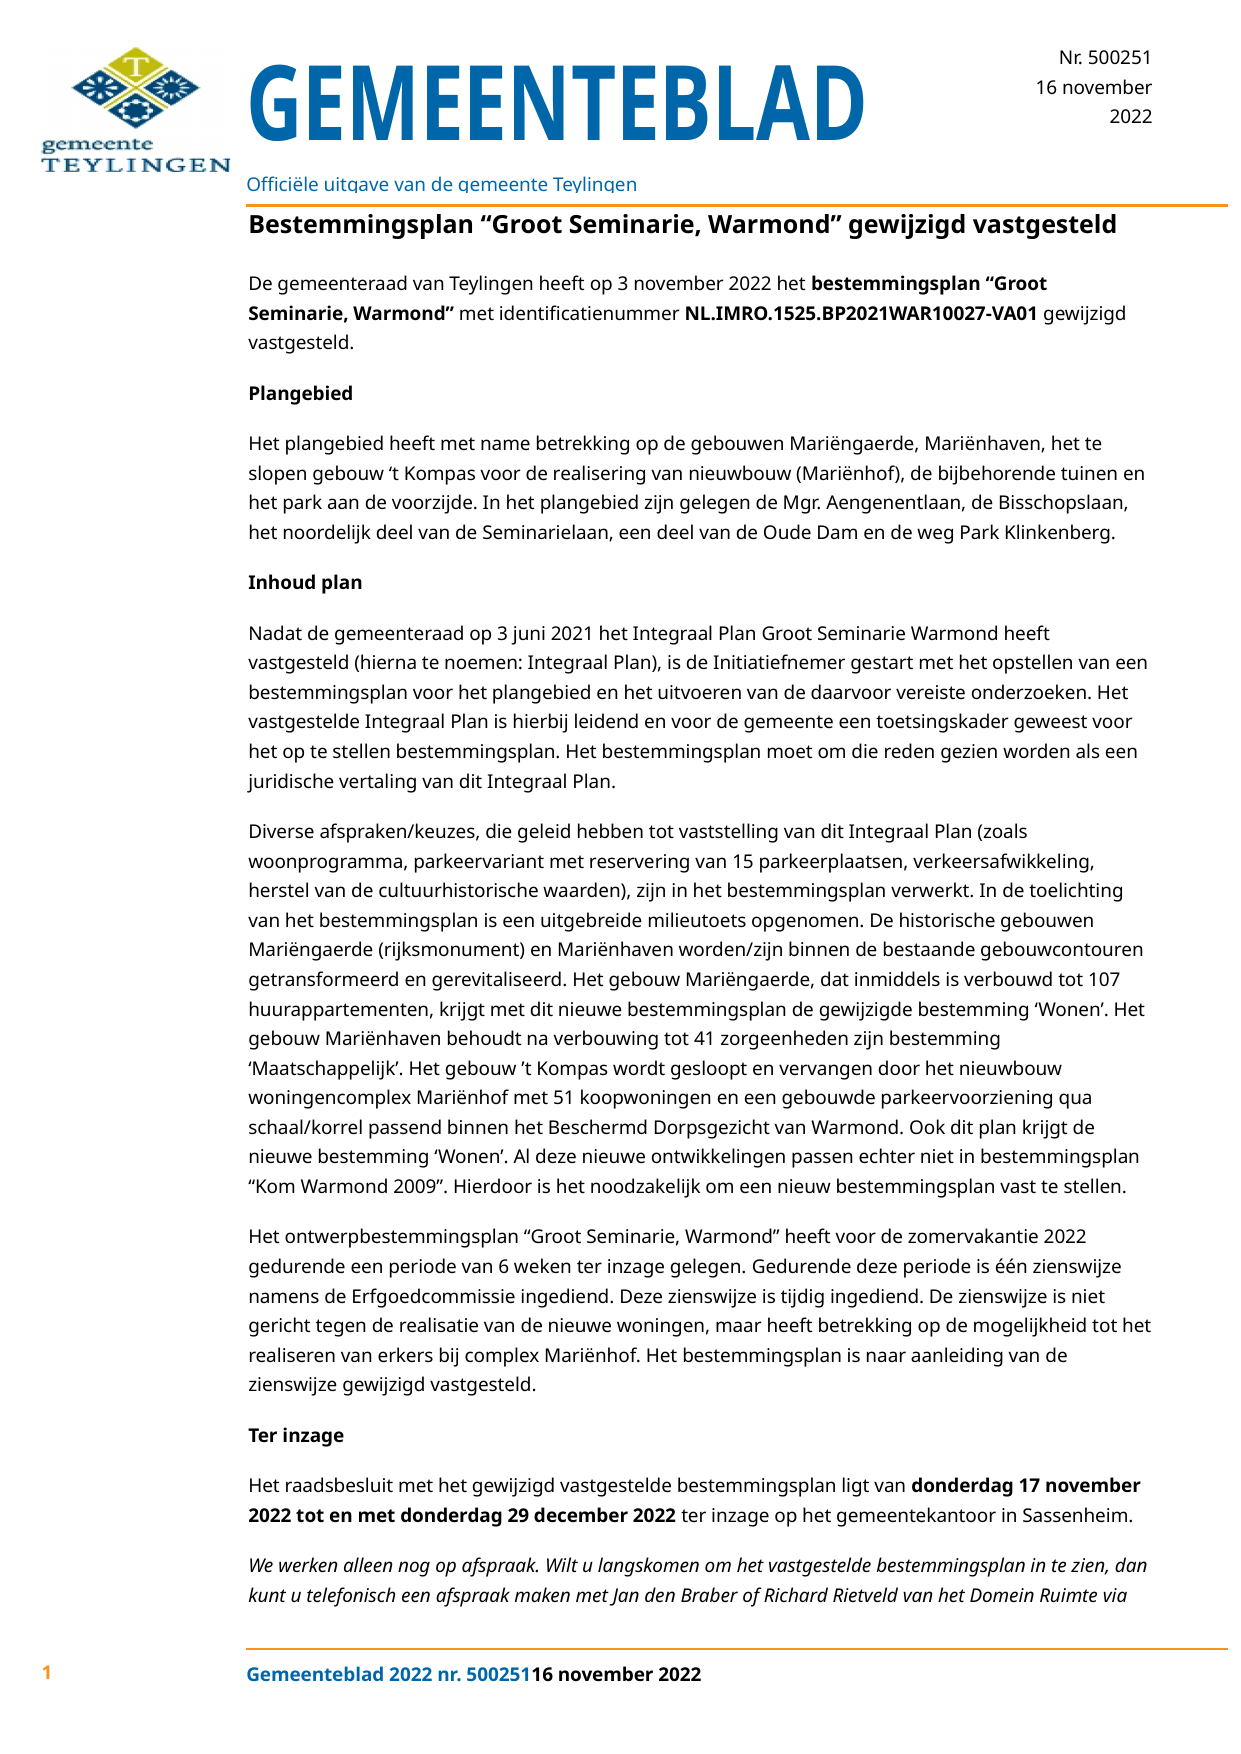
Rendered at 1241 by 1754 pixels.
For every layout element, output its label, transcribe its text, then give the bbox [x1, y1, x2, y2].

text Het raadsbesluit met het gewijzigd vastgestelde bestemmingsplan ligt van donderdag 17 november 2022 tot en met donderdag 29 december 2022 ter inzage op het gemeentekantoor in Sassenheim. [248, 1472, 1152, 1528]
picture [41, 47, 231, 172]
text Ter inzage [248, 1422, 1152, 1448]
text Nadat de gemeenteraad op 3 juni 2021 het Integraal Plan Groot Seminarie Warmond heeft vastgesteld (hierna te noemen: Integraal Plan), is de Initiatiefnemer gestart met het opstellen van een bestemmingsplan voor het plangebied en het uitvoeren van de daarvoor vereiste onderzoeken. Het vastgestelde Integraal Plan is hierbij leidend en voor de gemeente een toetsingskader geweest voor het op te stellen bestemmingsplan. Het bestemmingsplan moet om die reden gezien worden als een juridische vertaling van dit Integraal Plan. [248, 620, 1152, 793]
text Het ontwerpbestemmingsplan “Groot Seminarie, Warmond” heeft voor de zomervakantie 2022 gedurende een periode van 6 weken ter inzage gelegen. Gedurende deze periode is één zienswijze namens de Erfgoedcommissie ingediend. Deze zienswijze is tijdig ingediend. De zienswijze is niet gericht tegen de realisatie van de nieuwe woningen, maar heeft betrekking op de mogelijkheid tot het realiseren van erkers bij complex Mariënhof. Het bestemmingsplan is naar aanleiding van de zienswijze gewijzigd vastgesteld. [248, 1224, 1152, 1397]
text We werken alleen nog op afspraak. Wilt u langskomen om het vastgestelde bestemmingsplan in te zien, dan kunt u telefonisch een afspraak maken met Jan den Braber of Richard Rietveld van het Domein Ruimte via [248, 1552, 1152, 1608]
text De gemeenteraad van Teylingen heeft op 3 november 2022 het bestemmingsplan “Groot Seminarie, Warmond” met identificatienummer NL.IMRO.1525.BP2021WAR10027-VA01 gewijzigd vastgesteld. [248, 270, 1152, 355]
text Het plangebied heeft met name betrekking op de gebouwen Mariëngaerde, Mariënhaven, het te slopen gebouw ‘t Kompas voor de realisering van nieuwbouw (Mariënhof), de bijbehorende tuinen en het park aan de voorzijde. In het plangebied zijn gelegen de Mgr. Aengenentlaan, de Bisschopslaan, het noordelijk deel van de Seminarielaan, een deel van de Oude Dam en de weg Park Klinkenberg. [248, 430, 1152, 545]
text Diverse afspraken/keuzes, die geleid hebben tot vaststelling van dit Integraal Plan (zoals woonprogramma, parkeervariant met reservering van 15 parkeerplaatsen, verkeersafwikkeling, herstel van de cultuurhistorische waarden), zijn in het bestemmingsplan verwerkt. In de toelichting van het bestemmingsplan is een uitgebreide milieutoets opgenomen. De historische gebouwen Mariëngaerde (rijksmonument) en Mariënhaven worden/zijn binnen de bestaande gebouwcontouren getransformeerd en gerevitaliseerd. Het gebouw Mariëngaerde, dat inmiddels is verbouwd tot 107 huurappartementen, krijgt met dit nieuwe bestemmingsplan de gewijzigde bestemming ‘Wonen’. Het gebouw Mariënhaven behoudt na verbouwing tot 41 zorgeenheden zijn bestemming ‘Maatschappelijk’. Het gebouw ’t Kompas wordt gesloopt en vervangen door het nieuwbouw woningencomplex Mariënhof met 51 koopwoningen en een gebouwde parkeervoorziening qua schaal/korrel passend binnen het Beschermd Dorpsgezicht van Warmond. Ook dit plan krijgt de nieuwe bestemming ‘Wonen’. Al deze nieuwe ontwikkelingen passen echter niet in bestemmingsplan “Kom Warmond 2009”. Hierdoor is het noodzakelijk om een nieuw bestemmingsplan vast te stellen. [248, 818, 1152, 1199]
text Bestemmingsplan “Groot Seminarie, Warmond” gewijzigd vastgesteld [248, 207, 1152, 241]
text Inhoud plan [248, 569, 1152, 595]
text Plangebied [248, 380, 1152, 406]
